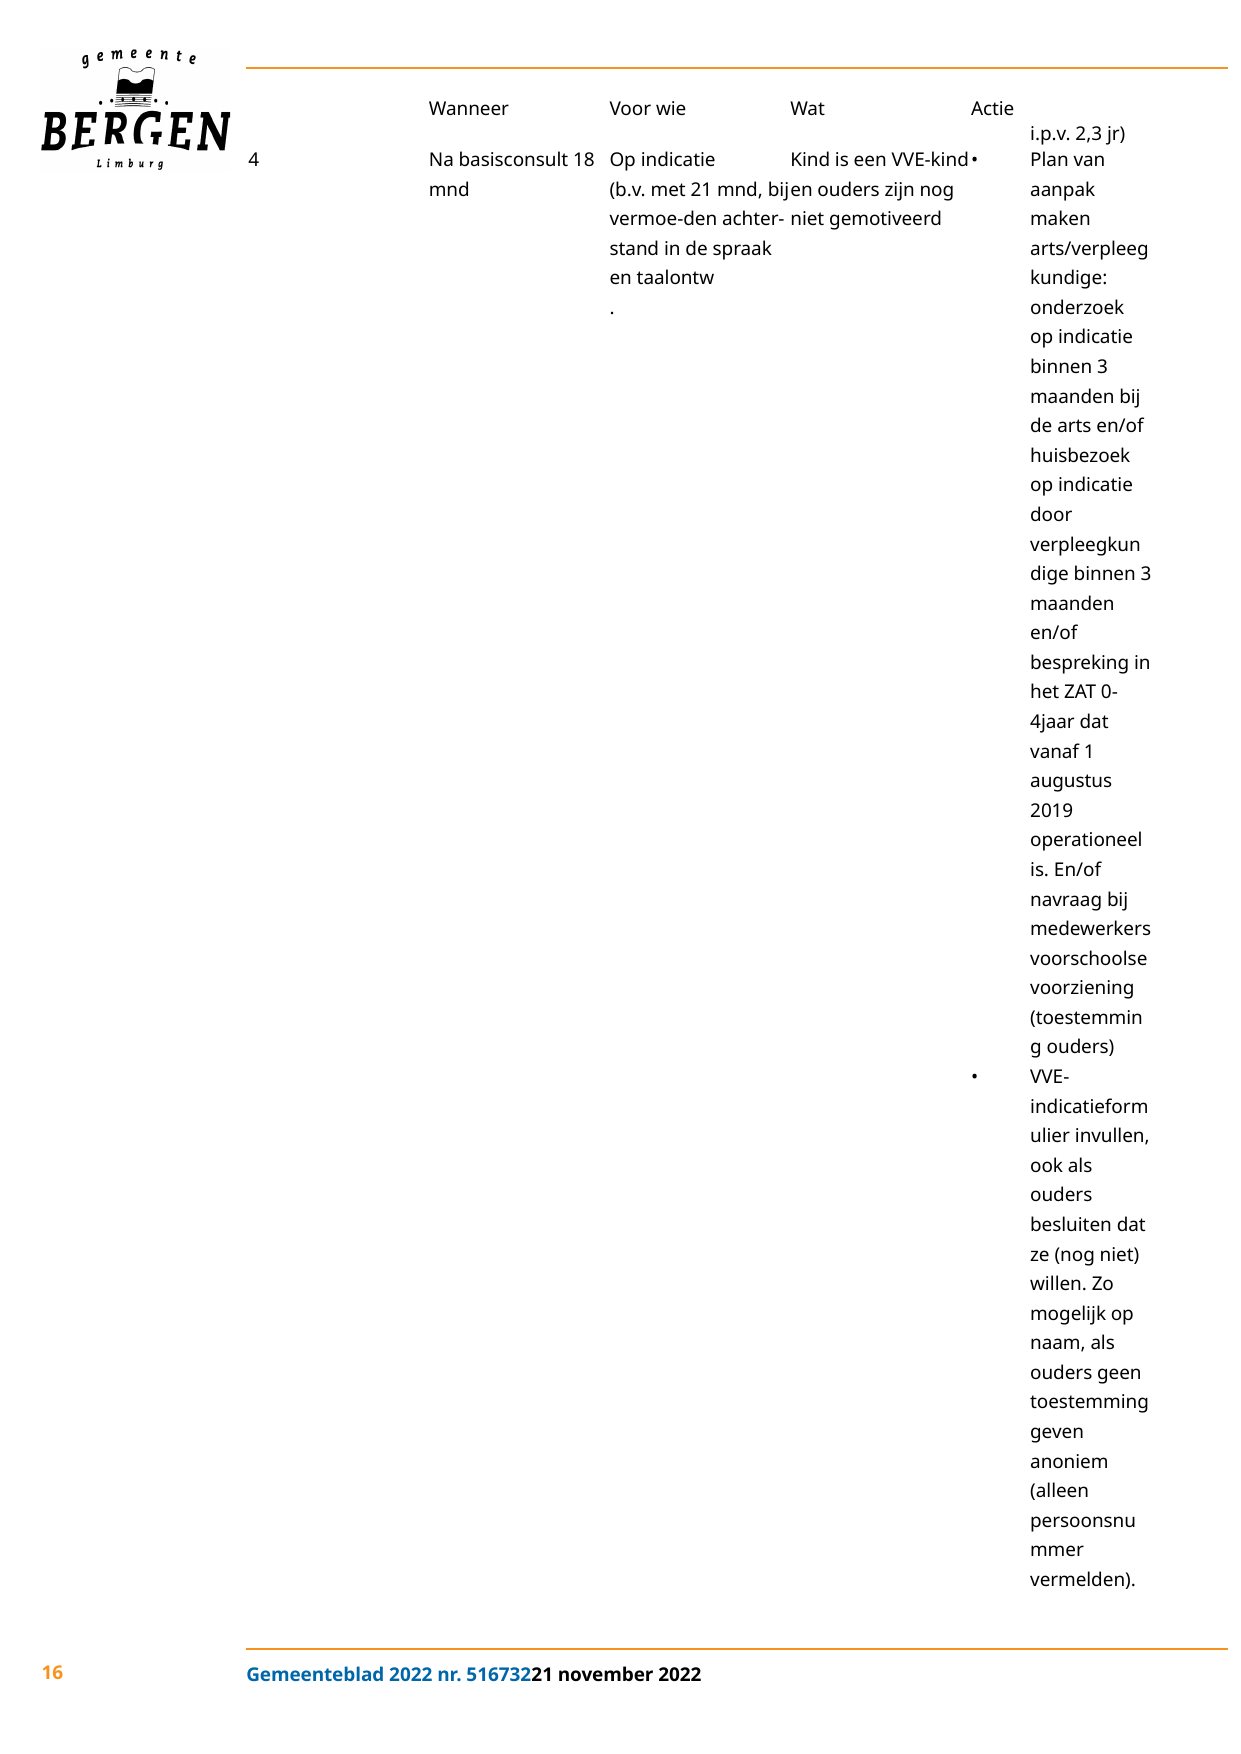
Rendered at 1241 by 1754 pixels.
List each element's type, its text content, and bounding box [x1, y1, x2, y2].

table_cell 4 [248, 146, 429, 1592]
picture [41, 47, 231, 172]
table_cell [429, 121, 609, 146]
table_cell [609, 121, 790, 146]
table_cell [248, 121, 429, 146]
table_cell Na basisconsult 18 mnd [429, 146, 609, 1592]
table_cell Plan van aanpak maken arts/verpleegkundige: onderzoek op indicatie binnen 3 maanden bij de arts en/of huisbezoek op indicatie door verpleegkundige binnen 3 maanden en/of bespreking in het ZAT 0-4jaar dat vanaf 1 augustus 2019 operationeel is. En/of navraag bij medewerkers voorschoolse voorziening (toestemming ouders) VVE-indicatieformulier invullen, ook als ouders besluiten dat ze (nog niet) willen. Zo mogelijk op naam, als ouders geen toestemming geven anoniem (alleen persoonsnummer vermelden). [971, 146, 1152, 1592]
table_header Actie [971, 95, 1152, 121]
table_cell Op indicatie (b.v. met 21 mnd, bij vermoe-den achter-stand in de spraak en taalontw . [609, 146, 790, 1592]
table_cell Kind is een VVE-kind en ouders zijn nog niet gemotiveerd [790, 146, 971, 1592]
table_header Voor wie [609, 95, 790, 121]
table_cell [790, 121, 971, 146]
table_cell i.p.v. 2,3 jr) [971, 121, 1152, 146]
table_header Wat [790, 95, 971, 121]
table_header Wanneer [429, 95, 609, 121]
table_header [248, 95, 429, 121]
